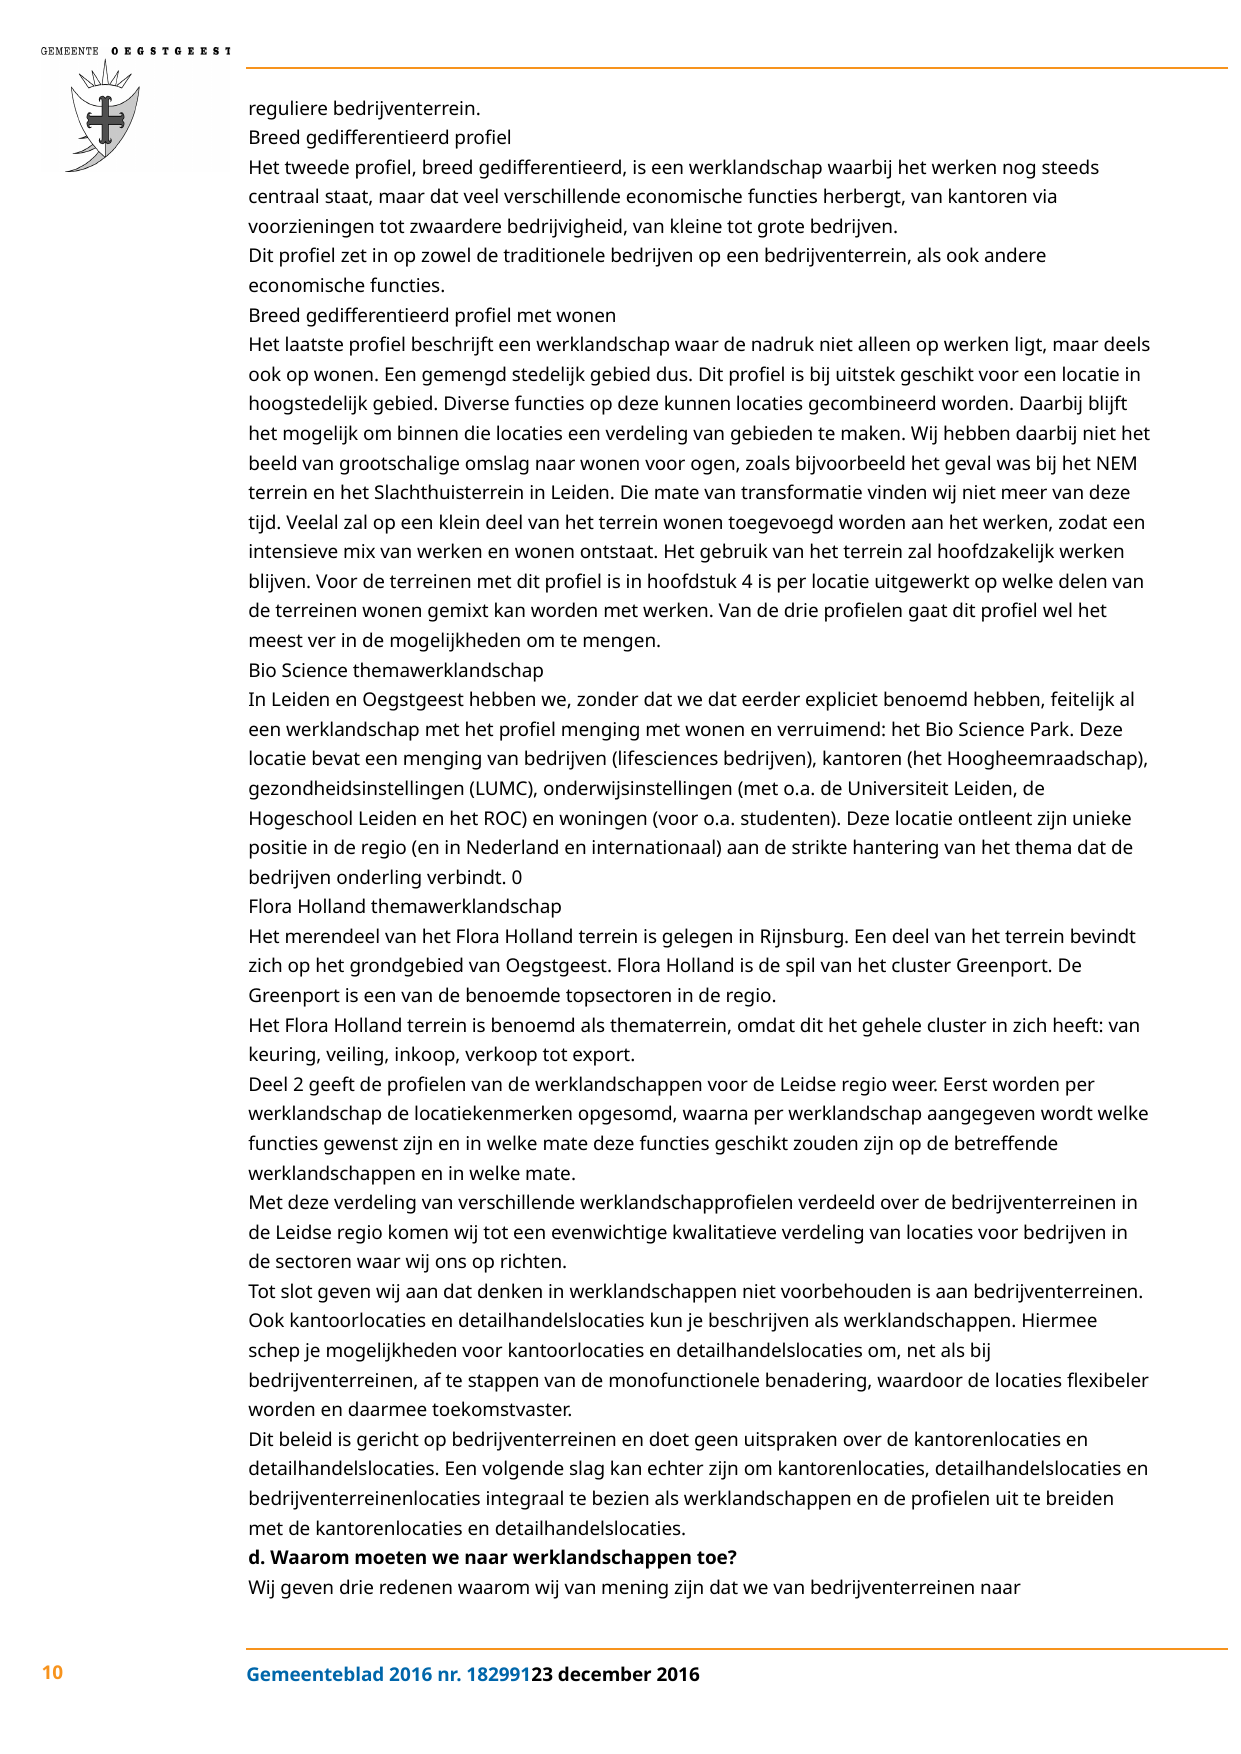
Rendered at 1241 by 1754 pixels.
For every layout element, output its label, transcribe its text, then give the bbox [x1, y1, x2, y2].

text Bio Science themawerklandschap [248, 657, 1152, 683]
text reguliere bedrijventerrein. [248, 95, 1152, 121]
text Wij geven drie redenen waarom wij van mening zijn dat we van bedrijventerreinen naar [248, 1574, 1152, 1600]
picture [41, 47, 231, 172]
text Breed gedifferentieerd profiel met wonen [248, 302, 1152, 328]
text Met deze verdeling van verschillende werklandschapprofielen verdeeld over de bedrijventerreinen in de Leidse regio komen wij tot een evenwichtige kwalitatieve verdeling van locaties voor bedrijven in de sectoren waar wij ons op richten. [248, 1189, 1152, 1274]
text In Leiden en Oegstgeest hebben we, zonder dat we dat eerder expliciet benoemd hebben, feitelijk al een werklandschap met het profiel menging met wonen en verruimend: het Bio Science Park. Deze locatie bevat een menging van bedrijven (lifesciences bedrijven), kantoren (het Hoogheemraadschap), gezondheidsinstellingen (LUMC), onderwijsinstellingen (met o.a. de Universiteit Leiden, de Hogeschool Leiden en het ROC) en woningen (voor o.a. studenten). Deze locatie ontleent zijn unieke positie in de regio (en in Nederland en internationaal) aan de strikte hantering van het thema dat de bedrijven onderling verbindt. 0 [248, 686, 1152, 890]
text Breed gedifferentieerd profiel [248, 124, 1152, 150]
text Het tweede profiel, breed gedifferentieerd, is een werklandschap waarbij het werken nog steeds centraal staat, maar dat veel verschillende economische functies herbergt, van kantoren via voorzieningen tot zwaardere bedrijvigheid, van kleine tot grote bedrijven. [248, 154, 1152, 239]
text Het Flora Holland terrein is benoemd als thematerrein, omdat dit het gehele cluster in zich heeft: van keuring, veiling, inkoop, verkoop tot export. [248, 1012, 1152, 1067]
text Dit beleid is gericht op bedrijventerreinen en doet geen uitspraken over de kantorenlocaties en detailhandelslocaties. Een volgende slag kan echter zijn om kantorenlocaties, detailhandelslocaties en bedrijventerreinenlocaties integraal te bezien als werklandschappen en de profielen uit te breiden met de kantorenlocaties en detailhandelslocaties. [248, 1426, 1152, 1541]
text d. Waarom moeten we naar werklandschappen toe? [248, 1544, 1152, 1570]
text Het merendeel van het Flora Holland terrein is gelegen in Rijnsburg. Een deel van het terrein bevindt zich op het grondgebied van Oegstgeest. Flora Holland is de spil van het cluster Greenport. De Greenport is een van de benoemde topsectoren in de regio. [248, 923, 1152, 1008]
text Het laatste profiel beschrijft een werklandschap waar de nadruk niet alleen op werken ligt, maar deels ook op wonen. Een gemengd stedelijk gebied dus. Dit profiel is bij uitstek geschikt voor een locatie in hoogstedelijk gebied. Diverse functies op deze kunnen locaties gecombineerd worden. Daarbij blijft het mogelijk om binnen die locaties een verdeling van gebieden te maken. Wij hebben daarbij niet het beeld van grootschalige omslag naar wonen voor ogen, zoals bijvoorbeeld het geval was bij het NEM terrein en het Slachthuisterrein in Leiden. Die mate van transformatie vinden wij niet meer van deze tijd. Veelal zal op een klein deel van het terrein wonen toegevoegd worden aan het werken, zodat een intensieve mix van werken en wonen ontstaat. Het gebruik van het terrein zal hoofdzakelijk werken blijven. Voor de terreinen met dit profiel is in hoofdstuk 4 is per locatie uitgewerkt op welke delen van de terreinen wonen gemixt kan worden met werken. Van de drie profielen gaat dit profiel wel het meest ver in de mogelijkheden om te mengen. [248, 331, 1152, 653]
text Flora Holland themawerklandschap [248, 893, 1152, 919]
text Deel 2 geeft de profielen van de werklandschappen voor de Leidse regio weer. Eerst worden per werklandschap de locatiekenmerken opgesomd, waarna per werklandschap aangegeven wordt welke functies gewenst zijn en in welke mate deze functies geschikt zouden zijn op de betreffende werklandschappen en in welke mate. [248, 1071, 1152, 1186]
text Dit profiel zet in op zowel de traditionele bedrijven op een bedrijventerrein, als ook andere economische functies. [248, 243, 1152, 298]
text Tot slot geven wij aan dat denken in werklandschappen niet voorbehouden is aan bedrijventerreinen. Ook kantoorlocaties en detailhandelslocaties kun je beschrijven als werklandschappen. Hiermee schep je mogelijkheden voor kantoorlocaties en detailhandelslocaties om, net als bij bedrijventerreinen, af te stappen van de monofunctionele benadering, waardoor de locaties flexibeler worden en daarmee toekomstvaster. [248, 1278, 1152, 1422]
